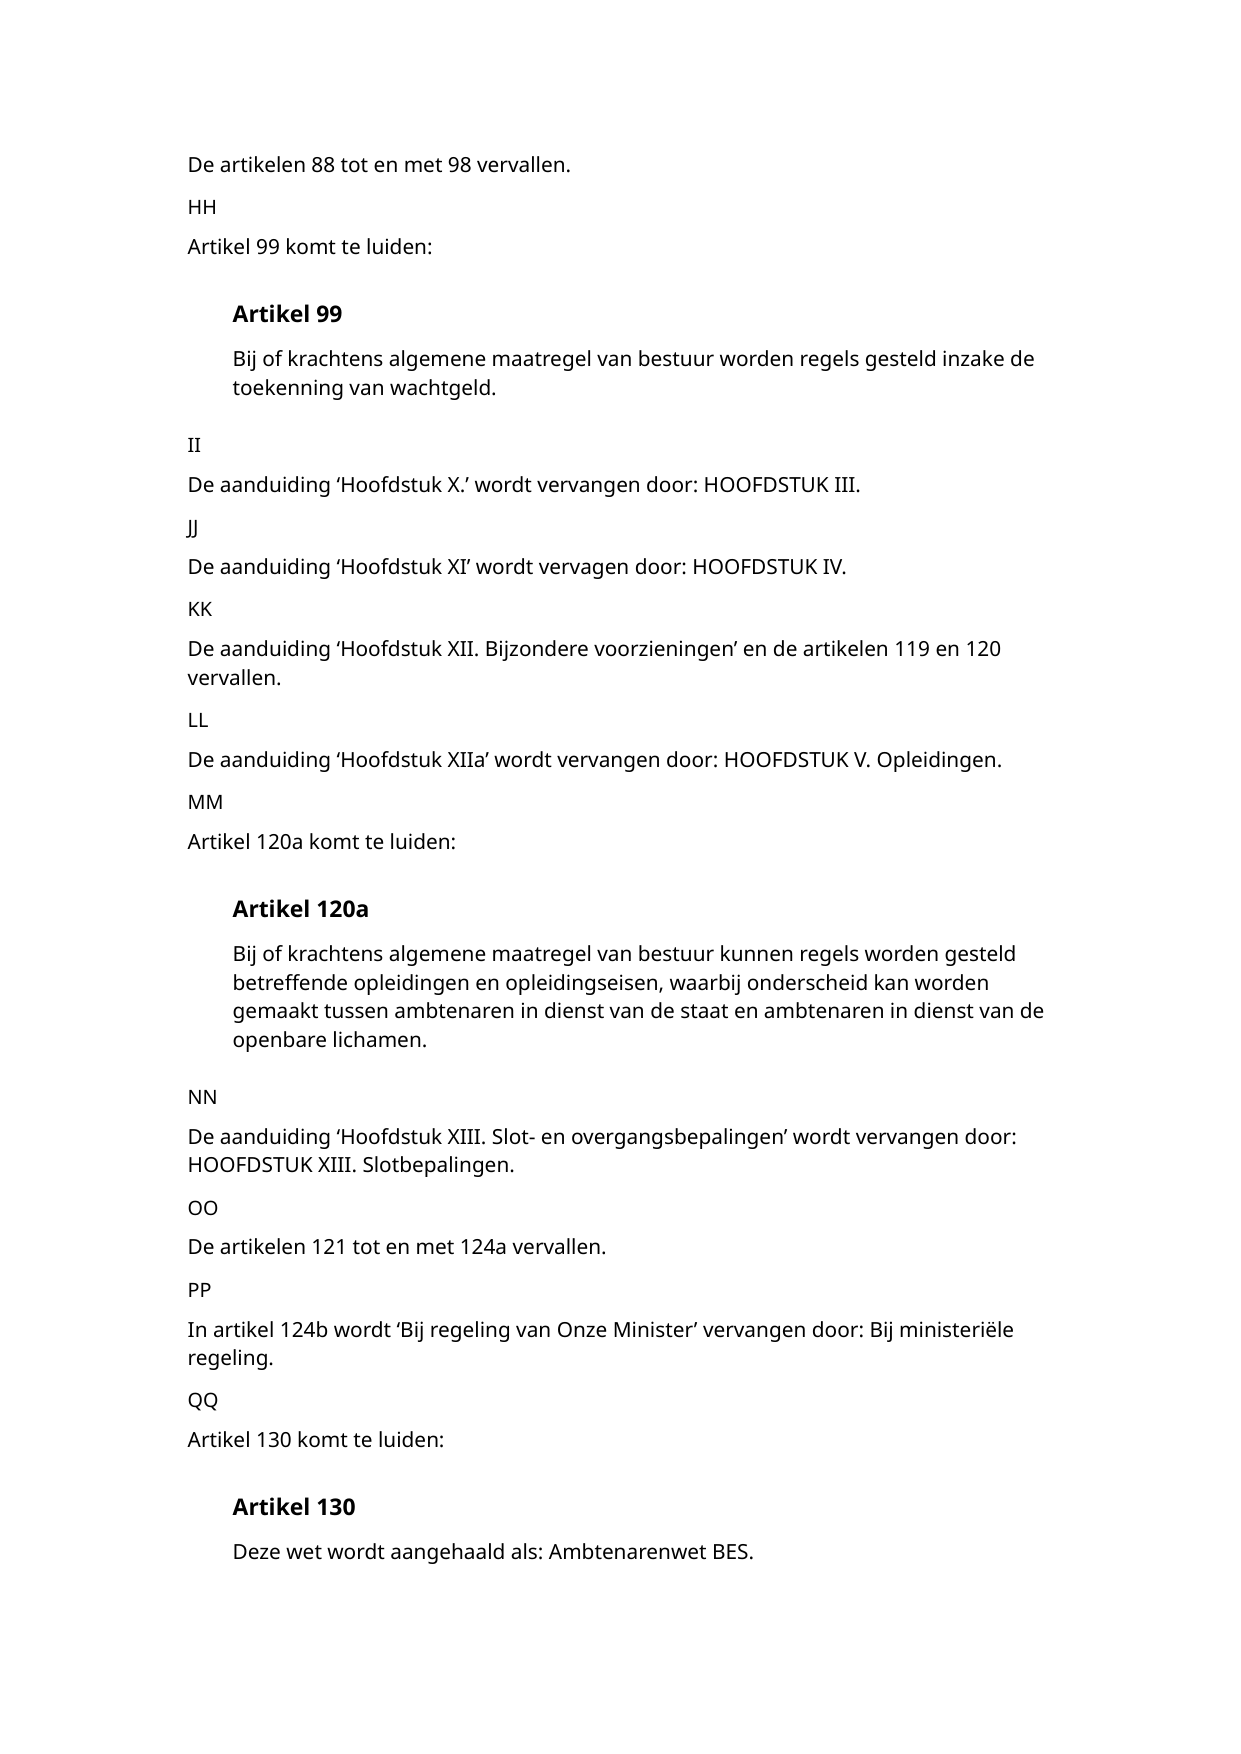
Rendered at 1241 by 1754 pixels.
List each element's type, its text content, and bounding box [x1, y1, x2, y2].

text NN [187, 1083, 1053, 1110]
text JJ [187, 513, 1053, 540]
text PP [187, 1276, 1053, 1303]
text De aanduiding ‘Hoofdstuk XI’ wordt vervagen door: HOOFDSTUK IV. [187, 552, 1053, 581]
text De aanduiding ‘Hoofdstuk XII. Bijzondere voorzieningen’ en de artikelen 119 en 120 vervallen. [187, 634, 1053, 691]
subtitle Artikel 130 [232, 1491, 1053, 1522]
text OO [187, 1194, 1053, 1221]
text LL [187, 706, 1053, 733]
text De aanduiding ‘Hoofdstuk XIII. Slot- en overgangsbepalingen’ wordt vervangen door: HOOFDSTUK XIII. Slotbepalingen. [187, 1122, 1053, 1179]
text KK [187, 596, 1053, 623]
text De artikelen 88 tot en met 98 vervallen. [187, 150, 1053, 178]
text HH [187, 193, 1053, 220]
text In artikel 124b wordt ‘Bij regeling van Onze Minister’ vervangen door: Bij ministeriële regeling. [187, 1315, 1053, 1372]
text Artikel 130 komt te luiden: [187, 1425, 1053, 1454]
subtitle Artikel 99 [232, 298, 1053, 329]
text MM [187, 788, 1053, 815]
text II [187, 431, 1053, 458]
text Artikel 120a komt te luiden: [187, 827, 1053, 856]
text Bij of krachtens algemene maatregel van bestuur worden regels gesteld inzake de toekenning van wachtgeld. [232, 344, 1053, 401]
text Deze wet wordt aangehaald als: Ambtenarenwet BES. [232, 1537, 1053, 1566]
text QQ [187, 1387, 1053, 1413]
text Bij of krachtens algemene maatregel van bestuur kunnen regels worden gesteld betreffende opleidingen en opleidingseisen, waarbij onderscheid kan worden gemaakt tussen ambtenaren in dienst van de staat en ambtenaren in dienst van de openbare lichamen. [232, 939, 1053, 1053]
text De aanduiding ‘Hoofdstuk X.’ wordt vervangen door: HOOFDSTUK III. [187, 470, 1053, 498]
text De artikelen 121 tot en met 124a vervallen. [187, 1232, 1053, 1261]
subtitle Artikel 120a [232, 893, 1053, 924]
text Artikel 99 komt te luiden: [187, 232, 1053, 261]
text De aanduiding ‘Hoofdstuk XIIa’ wordt vervangen door: HOOFDSTUK V. Opleidingen. [187, 745, 1053, 773]
